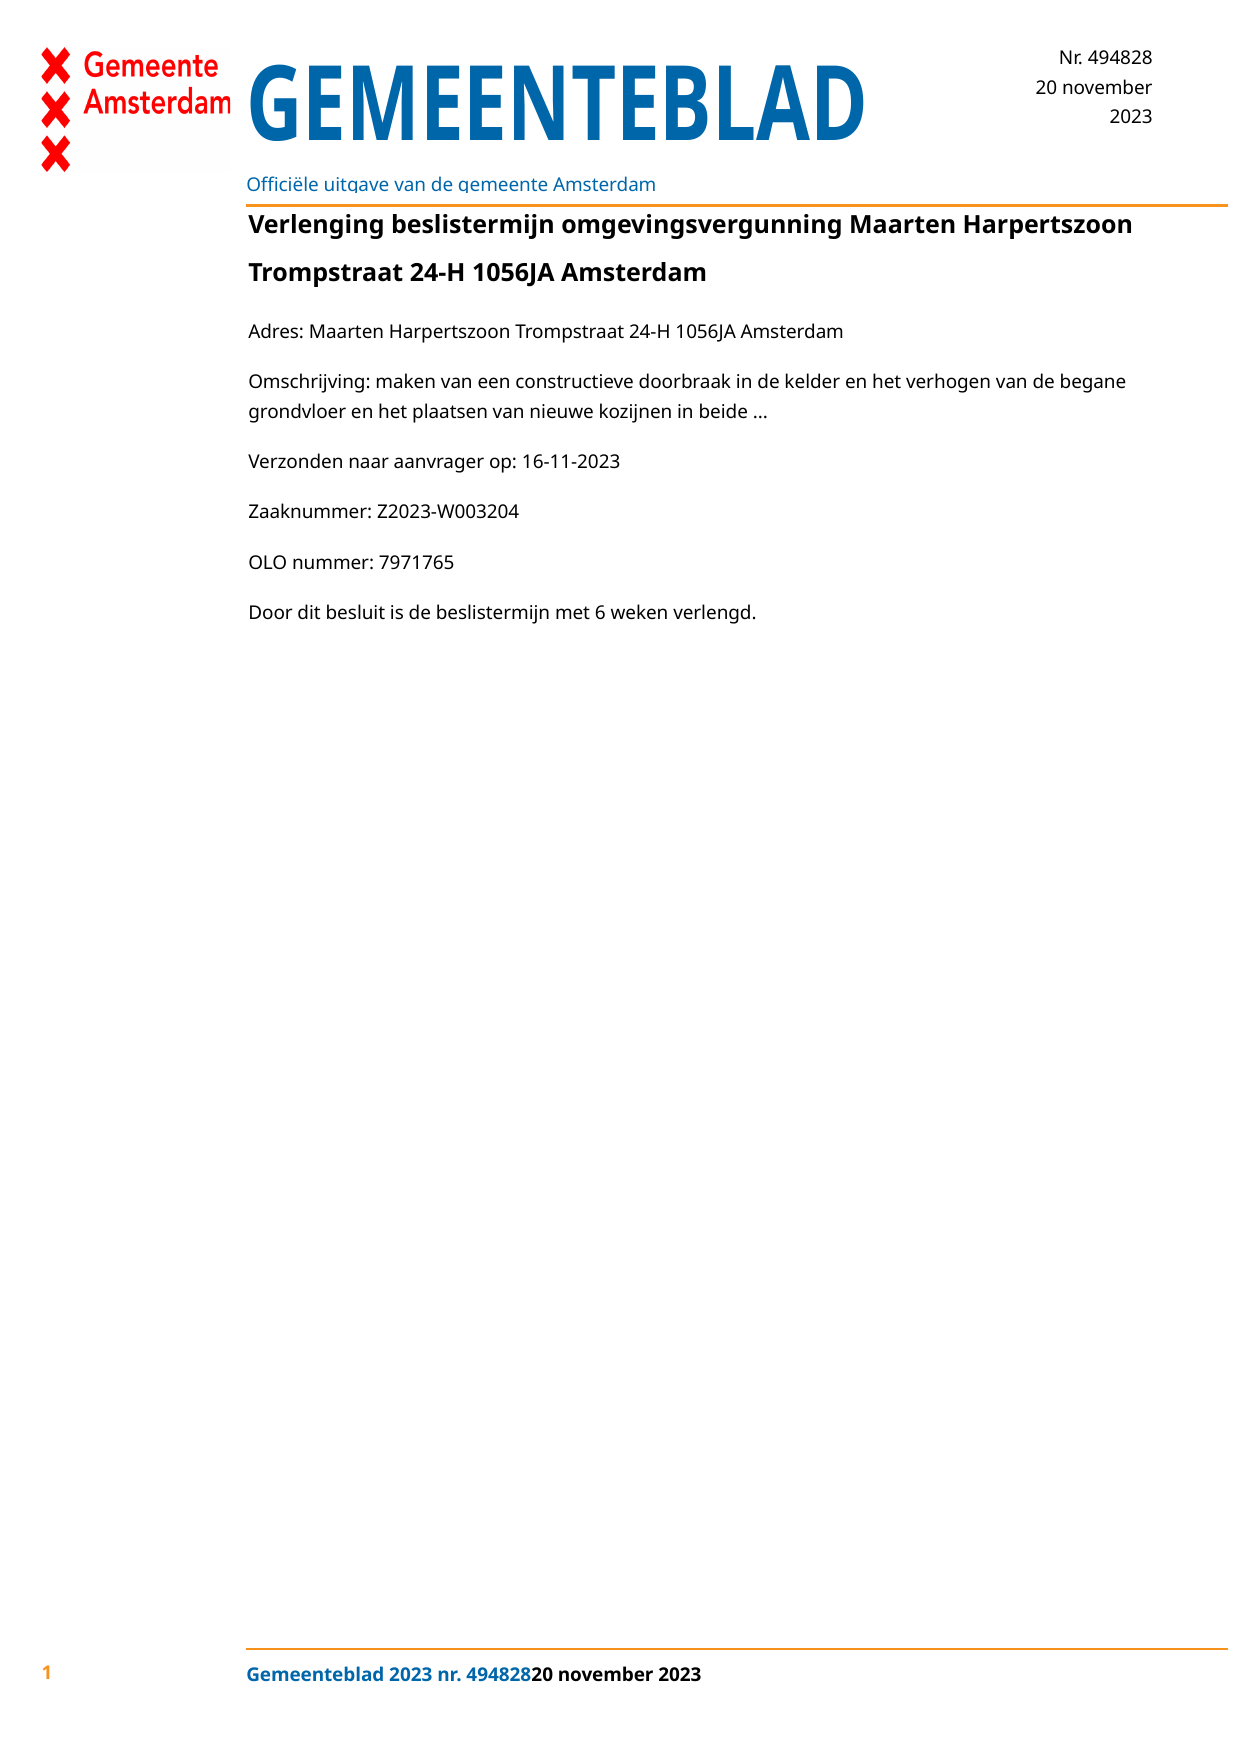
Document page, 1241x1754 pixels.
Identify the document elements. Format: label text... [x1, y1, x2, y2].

text Adres: Maarten Harpertszoon Trompstraat 24-H 1056JA Amsterdam [248, 318, 1152, 344]
text Door dit besluit is de beslistermijn met 6 weken verlengd. [248, 599, 1152, 625]
text Verlenging beslistermijn omgevingsvergunning Maarten Harpertszoon Trompstraat 24-H 1056JA Amsterdam [248, 207, 1152, 288]
text OLO nummer: 7971765 [248, 549, 1152, 575]
text Zaaknummer: Z2023-W003204 [248, 499, 1152, 524]
text Omschrijving: maken van een constructieve doorbraak in de kelder en het verhogen van de begane grondvloer en het plaatsen van nieuwe kozijnen in beide ... [248, 368, 1152, 424]
text Verzonden naar aanvrager op: 16-11-2023 [248, 448, 1152, 474]
picture [41, 47, 231, 172]
